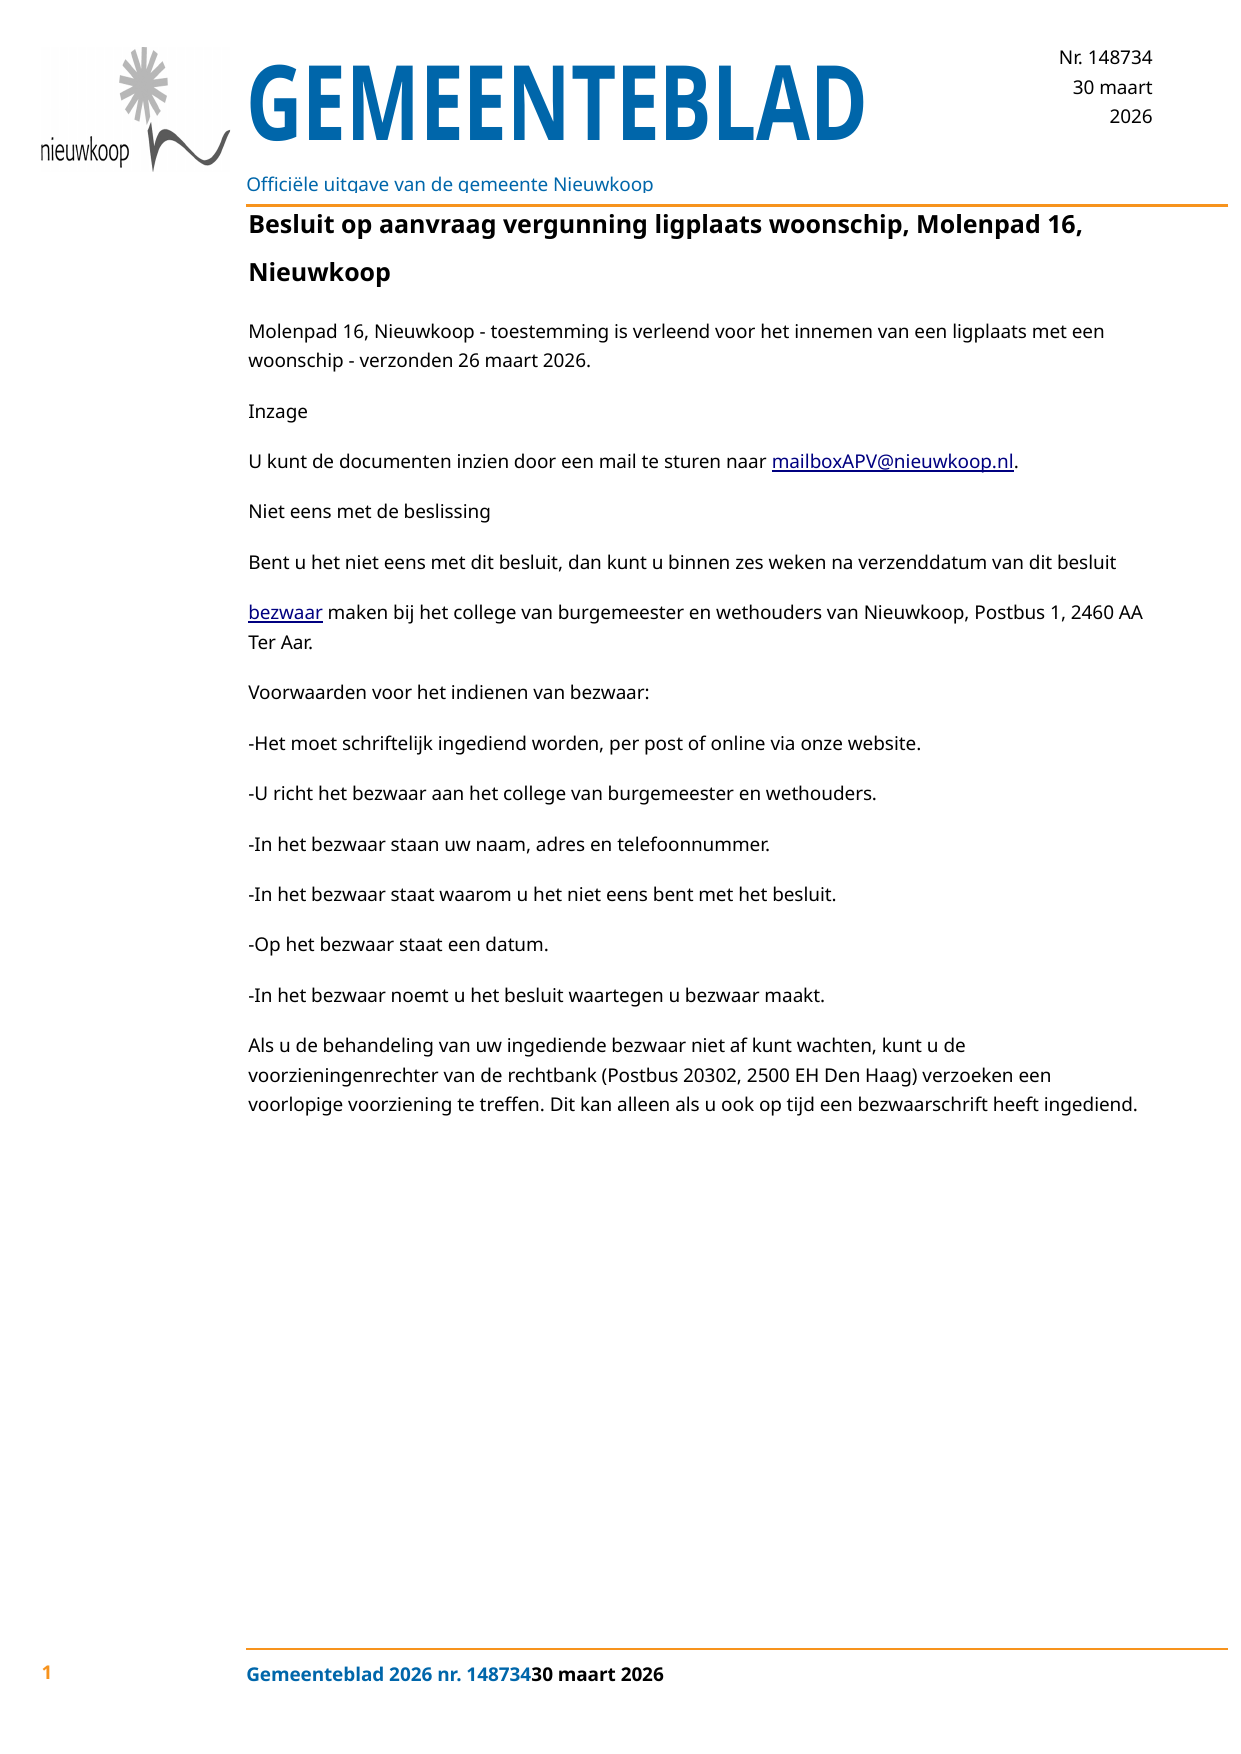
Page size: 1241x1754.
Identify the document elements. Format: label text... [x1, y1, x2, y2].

text -In het bezwaar staan uw naam, adres en telefoonnummer. [248, 831, 1152, 857]
picture [41, 47, 231, 172]
text Niet eens met de beslissing [248, 499, 1152, 524]
text -U richt het bezwaar aan het college van burgemeester en wethouders. [248, 780, 1152, 806]
text -In het bezwaar staat waarom u het niet eens bent met het besluit. [248, 881, 1152, 907]
text Molenpad 16, Nieuwkoop - toestemming is verleend voor het innemen van een ligplaats met een woonschip - verzonden 26 maart 2026. [248, 318, 1152, 373]
text -Het moet schriftelijk ingediend worden, per post of online via onze website. [248, 730, 1152, 756]
text U kunt de documenten inzien door een mail te sturen naar mailboxAPV@nieuwkoop.nl. [248, 448, 1152, 474]
text Bent u het niet eens met dit besluit, dan kunt u binnen zes weken na verzenddatum van dit besluit [248, 549, 1152, 575]
text -Op het bezwaar staat een datum. [248, 932, 1152, 957]
text Besluit op aanvraag vergunning ligplaats woonschip, Molenpad 16, Nieuwkoop [248, 207, 1152, 288]
text -In het bezwaar noemt u het besluit waartegen u bezwaar maakt. [248, 982, 1152, 1008]
text Inzage [248, 398, 1152, 424]
text Voorwaarden voor het indienen van bezwaar: [248, 679, 1152, 705]
text bezwaar maken bij het college van burgemeester en wethouders van Nieuwkoop, Postbus 1, 2460 AA Ter Aar. [248, 599, 1152, 655]
text Als u de behandeling van uw ingediende bezwaar niet af kunt wachten, kunt u de voorzieningenrechter van de rechtbank (Postbus 20302, 2500 EH Den Haag) verzoeken een voorlopige voorziening te treffen. Dit kan alleen als u ook op tijd een bezwaarschrift heeft ingediend. [248, 1032, 1152, 1117]
